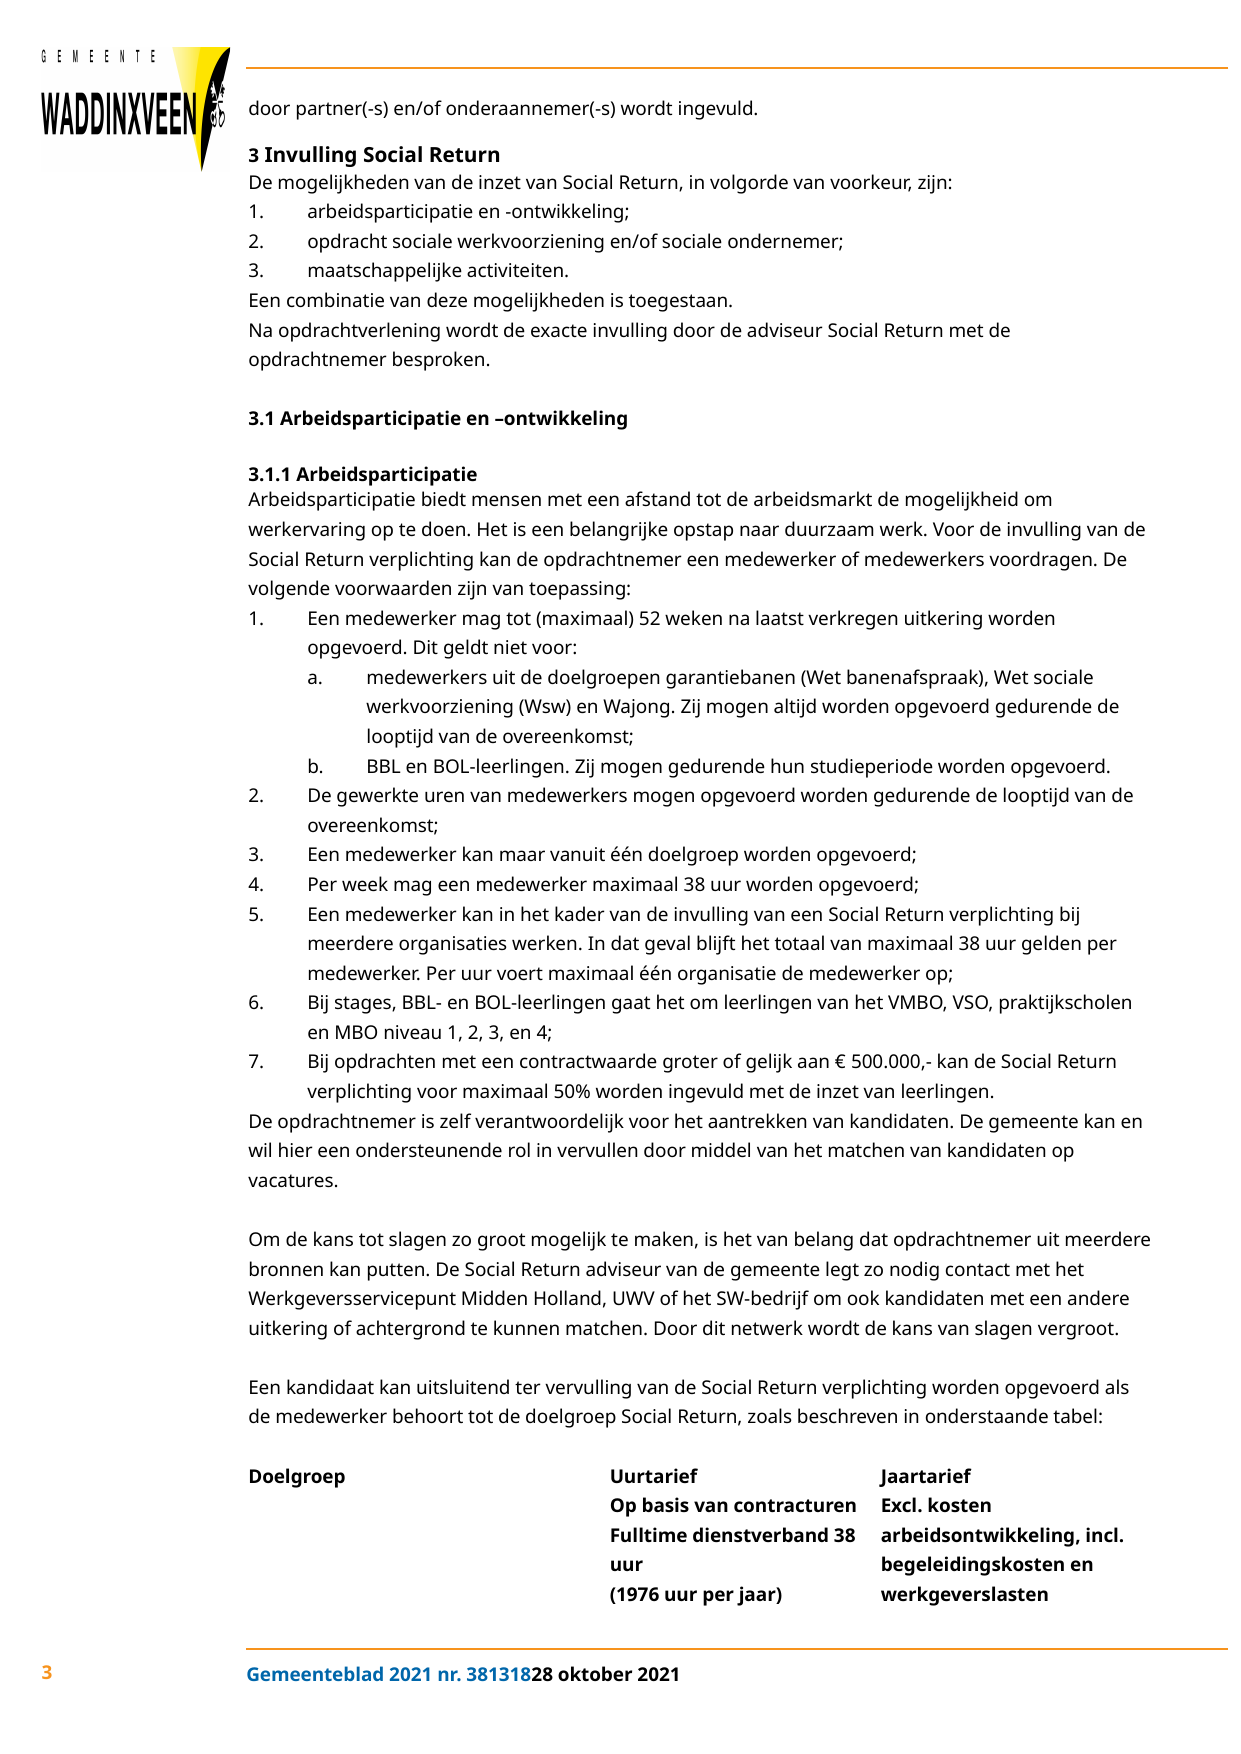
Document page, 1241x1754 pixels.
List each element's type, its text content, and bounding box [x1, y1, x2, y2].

list BBL en BOL-leerlingen. Zij mogen gedurende hun studieperiode worden opgevoerd. [307, 753, 1152, 778]
text door partner(-s) en/of onderaannemer(-s) wordt ingevuld. [248, 95, 1152, 121]
list opdracht sociale werkvoorziening en/of sociale ondernemer; [248, 228, 1152, 254]
text Om de kans tot slagen zo groot mogelijk te maken, is het van belang dat opdrachtnemer uit meerdere bronnen kan putten. De Social Return adviseur van de gemeente legt zo nodig contact met het Werkgeversservicepunt Midden Holland, UWV of het SW-bedrijf om ook kandidaten met een andere uitkering of achtergrond te kunnen matchen. Door dit netwerk wordt de kans van slagen vergroot. [248, 1226, 1152, 1341]
text Een combinatie van deze mogelijkheden is toegestaan. [248, 287, 1152, 313]
text De opdrachtnemer is zelf verantwoordelijk voor het aantrekken van kandidaten. De gemeente kan en wil hier een ondersteunende rol in vervullen door middel van het matchen van kandidaten op vacatures. [248, 1108, 1152, 1193]
list Bij opdrachten met een contractwaarde groter of gelijk aan € 500.000,- kan de Social Return verplichting voor maximaal 50% worden ingevuld met de inzet van leerlingen. [248, 1049, 1152, 1104]
table_header Jaartarief Excl. kosten arbeidsontwikkeling, incl. begeleidingskosten en werkgeverslasten [881, 1463, 1152, 1607]
list maatschappelijke activiteiten. [248, 258, 1152, 283]
list Per week mag een medewerker maximaal 38 uur worden opgevoerd; [248, 871, 1152, 897]
list arbeidsparticipatie en -ontwikkeling; [248, 198, 1152, 224]
text Een kandidaat kan uitsluitend ter vervulling van de Social Return verplichting worden opgevoerd als de medewerker behoort tot de doelgroep Social Return, zoals beschreven in onderstaande tabel: [248, 1374, 1152, 1429]
list De gewerkte uren van medewerkers mogen opgevoerd worden gedurende de looptijd van de overeenkomst; [248, 782, 1152, 838]
picture [41, 47, 231, 172]
text De mogelijkheden van de inzet van Social Return, in volgorde van voorkeur, zijn: [248, 169, 1152, 194]
text 3.1.1 Arbeidsparticipatie [248, 461, 1152, 487]
list Een medewerker kan in het kader van de invulling van een Social Return verplichting bij meerdere organisaties werken. In dat geval blijft het totaal van maximaal 38 uur gelden per medewerker. Per uur voert maximaal één organisatie de medewerker op; [248, 901, 1152, 986]
text 3 Invulling Social Return [248, 140, 1152, 169]
list Bij stages, BBL- en BOL-leerlingen gaat het om leerlingen van het VMBO, VSO, praktijkscholen en MBO niveau 1, 2, 3, en 4; [248, 989, 1152, 1045]
list medewerkers uit de doelgroepen garantiebanen (Wet banenafspraak), Wet sociale werkvoorziening (Wsw) en Wajong. Zij mogen altijd worden opgevoerd gedurende de looptijd van de overeenkomst; [307, 664, 1152, 749]
list Een medewerker mag tot (maximaal) 52 weken na laatst verkregen uitkering worden opgevoerd. Dit geldt niet voor: [248, 605, 1152, 660]
text Arbeidsparticipatie biedt mensen met een afstand tot de arbeidsmarkt de mogelijkheid om werkervaring op te doen. Het is een belangrijke opstap naar duurzaam werk. Voor de invulling van de Social Return verplichting kan de opdrachtnemer een medewerker of medewerkers voordragen. De volgende voorwaarden zijn van toepassing: [248, 487, 1152, 601]
table_header Doelgroep [248, 1463, 609, 1607]
list Een medewerker kan maar vanuit één doelgroep worden opgevoerd; [248, 842, 1152, 867]
text Na opdrachtverlening wordt de exacte invulling door de adviseur Social Return met de opdrachtnemer besproken. [248, 317, 1152, 372]
text 3.1 Arbeidsparticipatie en –ontwikkeling [248, 406, 1152, 431]
table_header Uurtarief Op basis van contracturen Fulltime dienstverband 38 uur (1976 uur per jaar) [610, 1463, 881, 1607]
